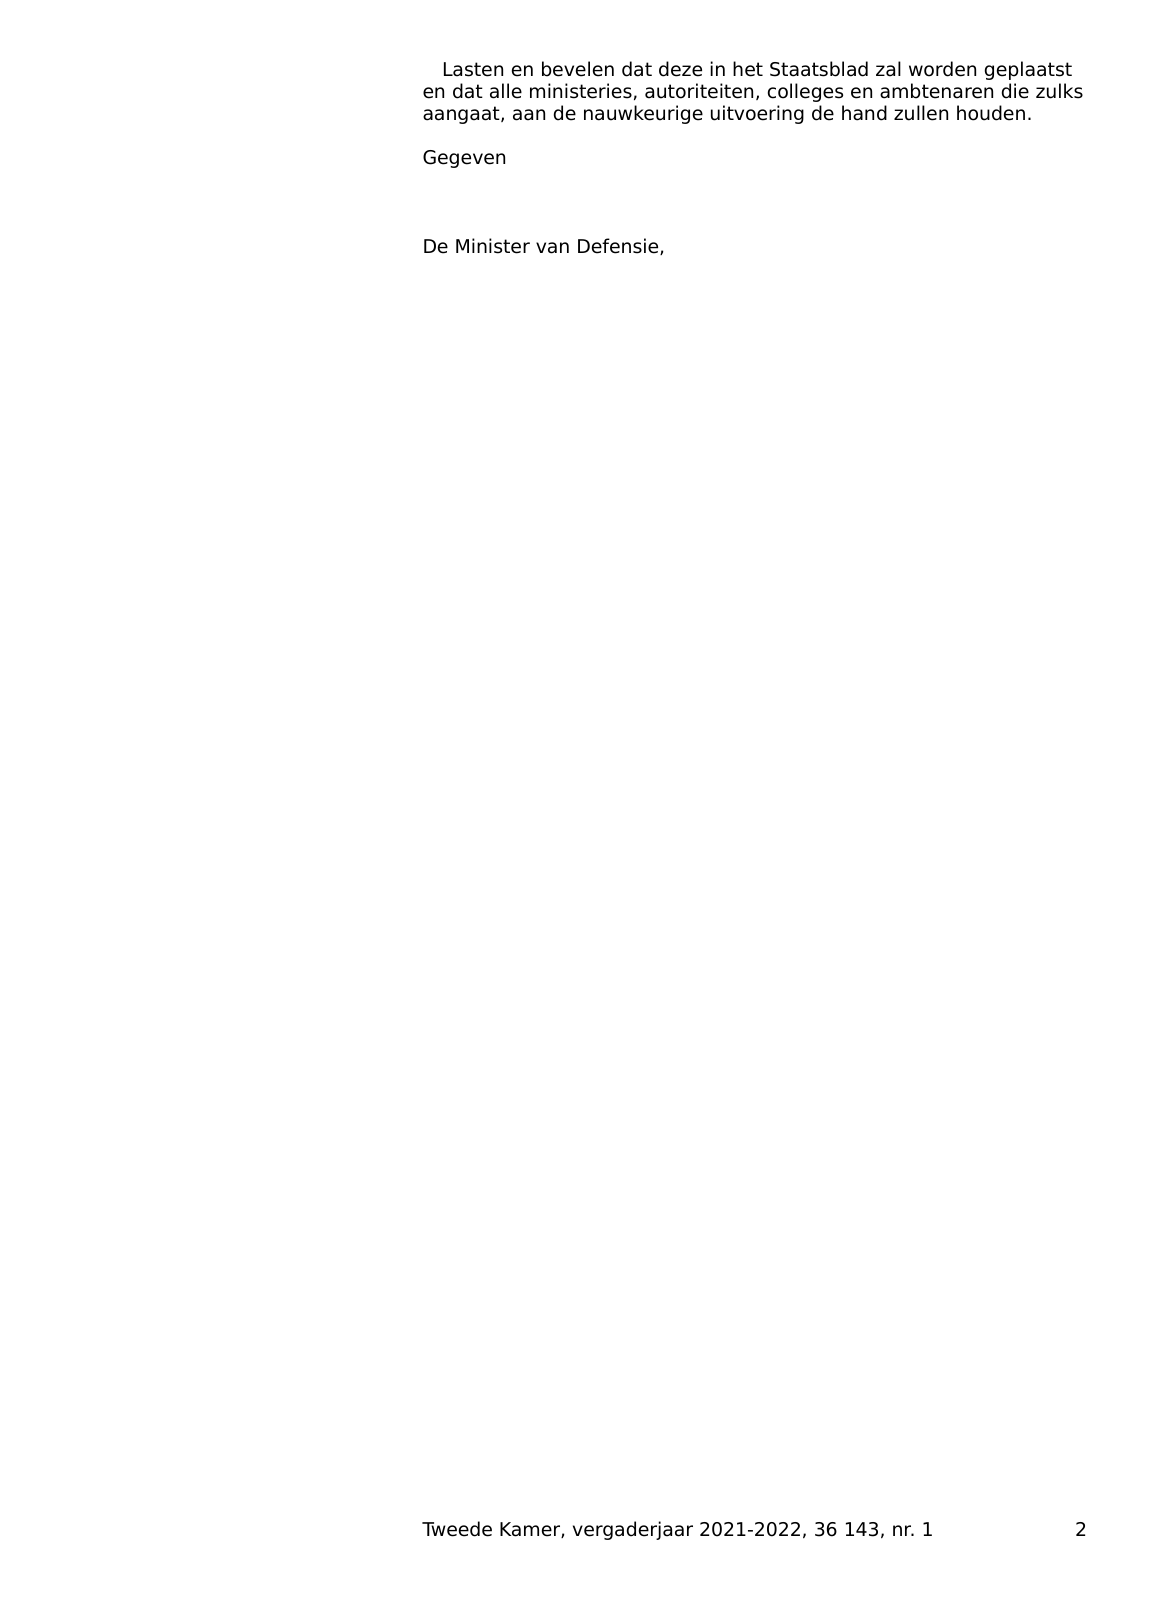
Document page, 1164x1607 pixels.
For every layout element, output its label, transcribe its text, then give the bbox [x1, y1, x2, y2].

text Gegeven [422, 147, 1087, 169]
text Lasten en bevelen dat deze in het Staatsblad zal worden geplaatst en dat alle ministeries, autoriteiten, colleges en ambtenaren die zulks aangaat, aan de nauwkeurige uitvoering de hand zullen houden. [422, 59, 1087, 125]
text De Minister van Defensie, [422, 236, 1087, 258]
